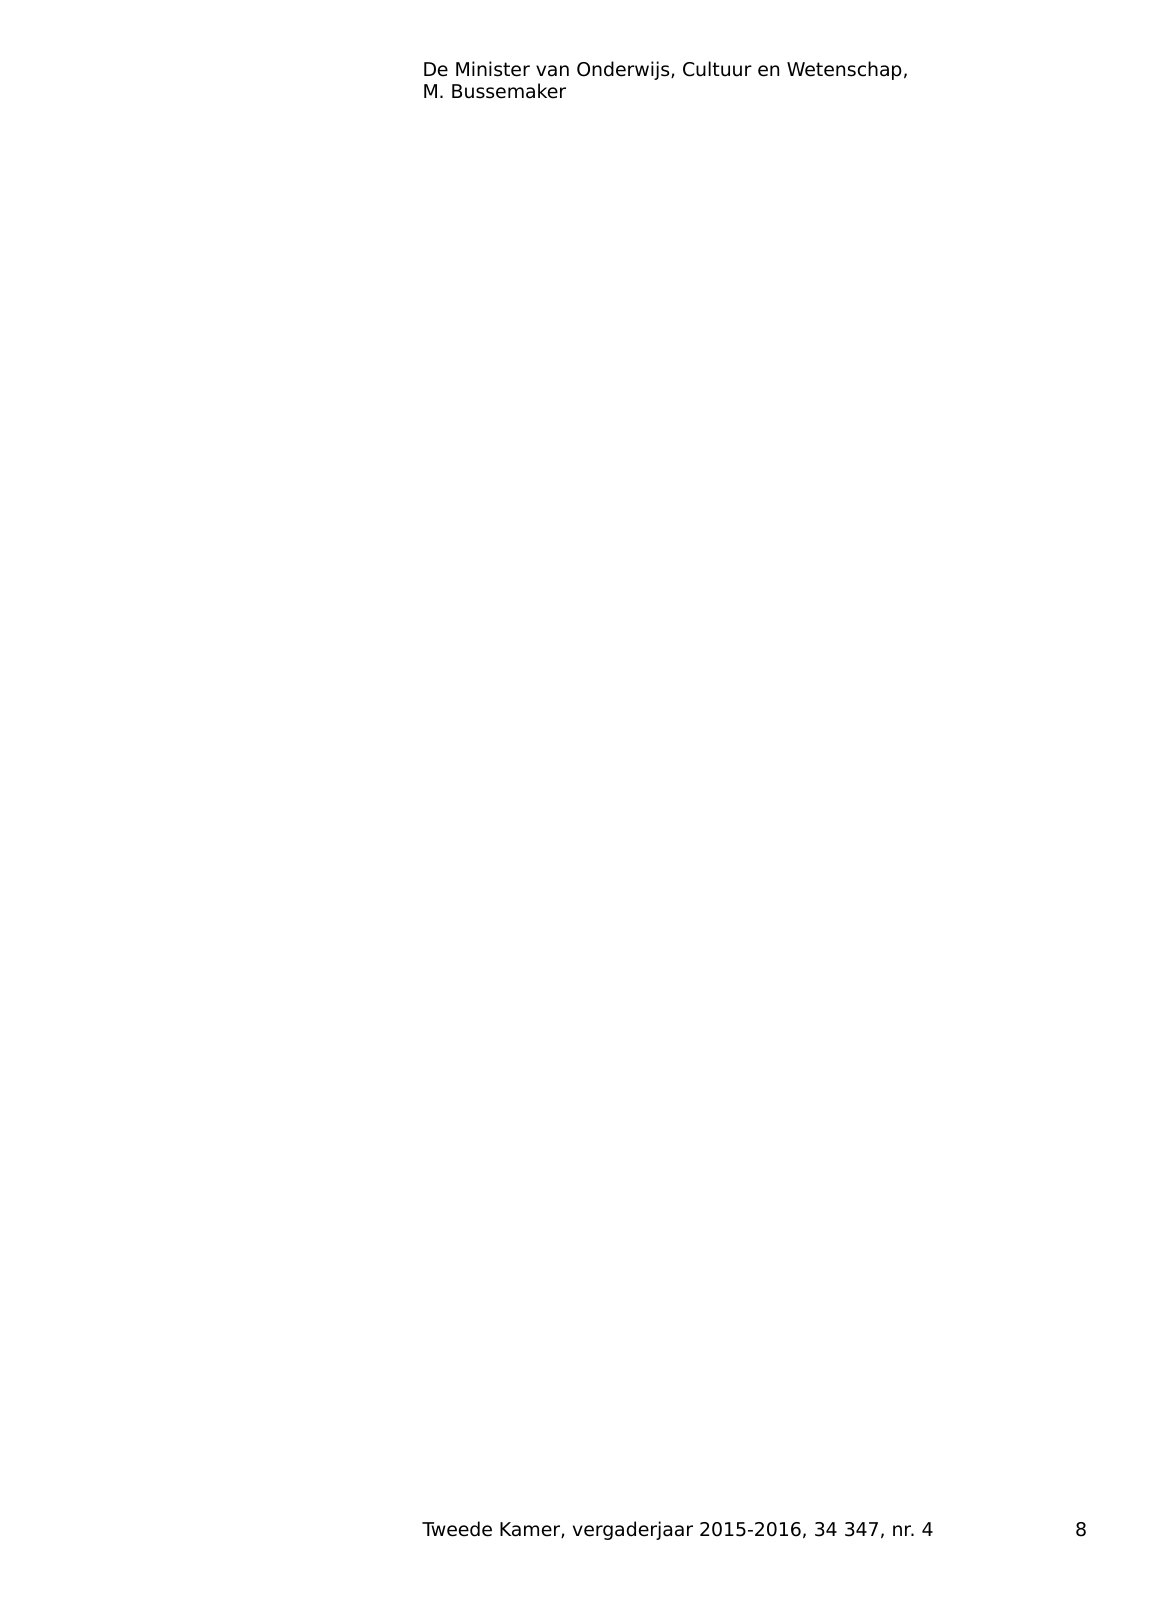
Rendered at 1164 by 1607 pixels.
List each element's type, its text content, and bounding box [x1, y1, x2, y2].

text De Minister van Onderwijs, Cultuur en Wetenschap, M. Bussemaker [422, 59, 1087, 103]
